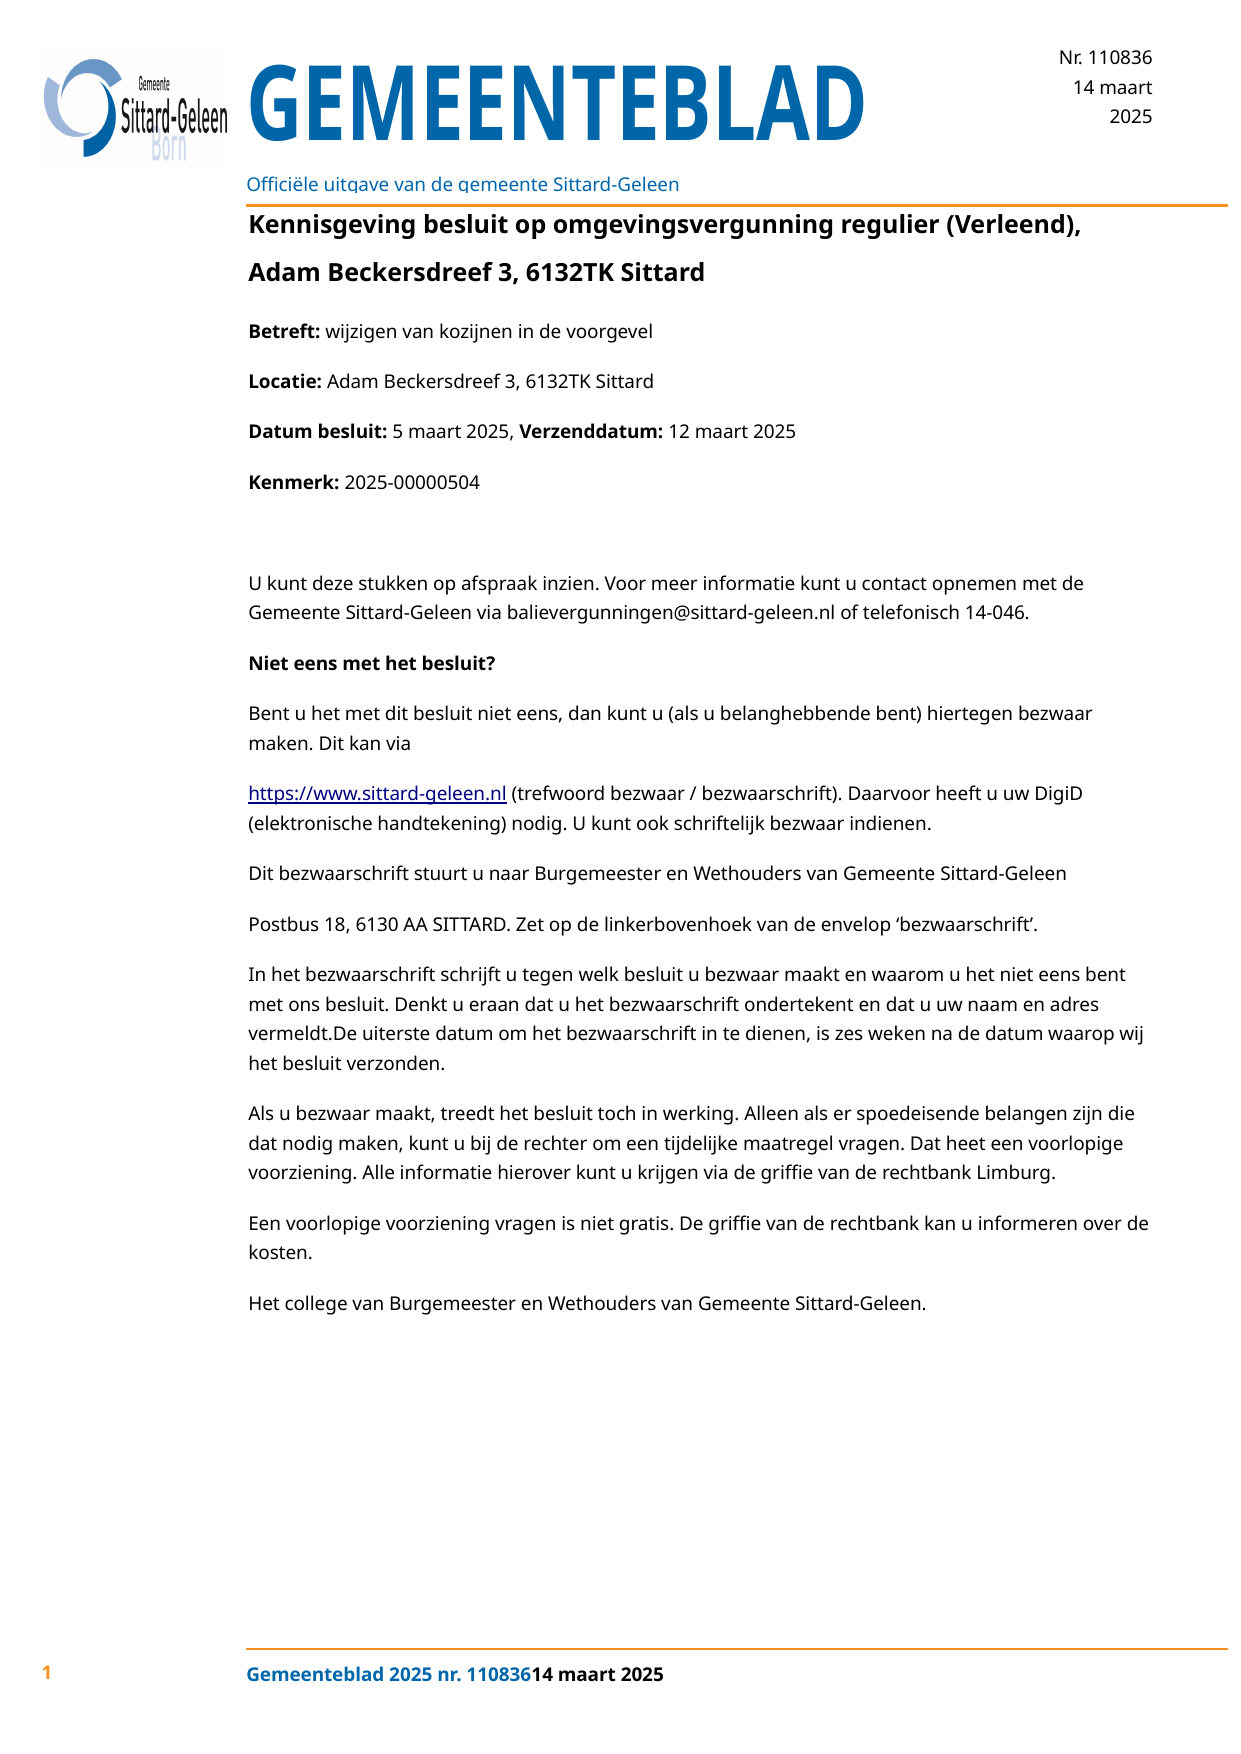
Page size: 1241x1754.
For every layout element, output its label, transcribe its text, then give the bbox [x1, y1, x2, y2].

text Niet eens met het besluit? [248, 650, 1152, 676]
text Het college van Burgemeester en Wethouders van Gemeente Sittard-Geleen. [248, 1290, 1152, 1316]
text Dit bezwaarschrift stuurt u naar Burgemeester en Wethouders van Gemeente Sittard-Geleen [248, 860, 1152, 886]
text Postbus 18, 6130 AA SITTARD. Zet op de linkerbovenhoek van de envelop ‘bezwaarschrift’. [248, 911, 1152, 937]
text Een voorlopige voorziening vragen is niet gratis. De griffie van de rechtbank kan u informeren over de kosten. [248, 1210, 1152, 1265]
picture [41, 47, 231, 172]
text U kunt deze stukken op afspraak inzien. Voor meer informatie kunt u contact opnemen met de Gemeente Sittard-Geleen via balievergunningen@sittard-geleen.nl of telefonisch 14-046. [248, 570, 1152, 625]
text Kenmerk: 2025-00000504 [248, 469, 1152, 495]
text In het bezwaarschrift schrijft u tegen welk besluit u bezwaar maakt en waarom u het niet eens bent met ons besluit. Denkt u eraan dat u het bezwaarschrift ondertekent en dat u uw naam en adres vermeldt.De uiterste datum om het bezwaarschrift in te dienen, is zes weken na de datum waarop wij het besluit verzonden. [248, 961, 1152, 1076]
text Als u bezwaar maakt, treedt het besluit toch in werking. Alleen als er spoedeisende belangen zijn die dat nodig maken, kunt u bij de rechter om een tijdelijke maatregel vragen. Dat heet een voorlopige voorziening. Alle informatie hierover kunt u krijgen via de griffie van de rechtbank Limburg. [248, 1100, 1152, 1185]
text Bent u het met dit besluit niet eens, dan kunt u (als u belanghebbende bent) hiertegen bezwaar maken. Dit kan via [248, 700, 1152, 756]
text Datum besluit: 5 maart 2025, Verzenddatum: 12 maart 2025 [248, 419, 1152, 444]
text Betreft: wijzigen van kozijnen in de voorgevel [248, 318, 1152, 344]
text Locatie: Adam Beckersdreef 3, 6132TK Sittard [248, 368, 1152, 394]
text Kennisgeving besluit op omgevingsvergunning regulier (Verleend), Adam Beckersdreef 3, 6132TK Sittard [248, 207, 1152, 288]
text https://www.sittard-geleen.nl (trefwoord bezwaar / bezwaarschrift). Daarvoor heeft u uw DigiD (elektronische handtekening) nodig. U kunt ook schriftelijk bezwaar indienen. [248, 780, 1152, 836]
